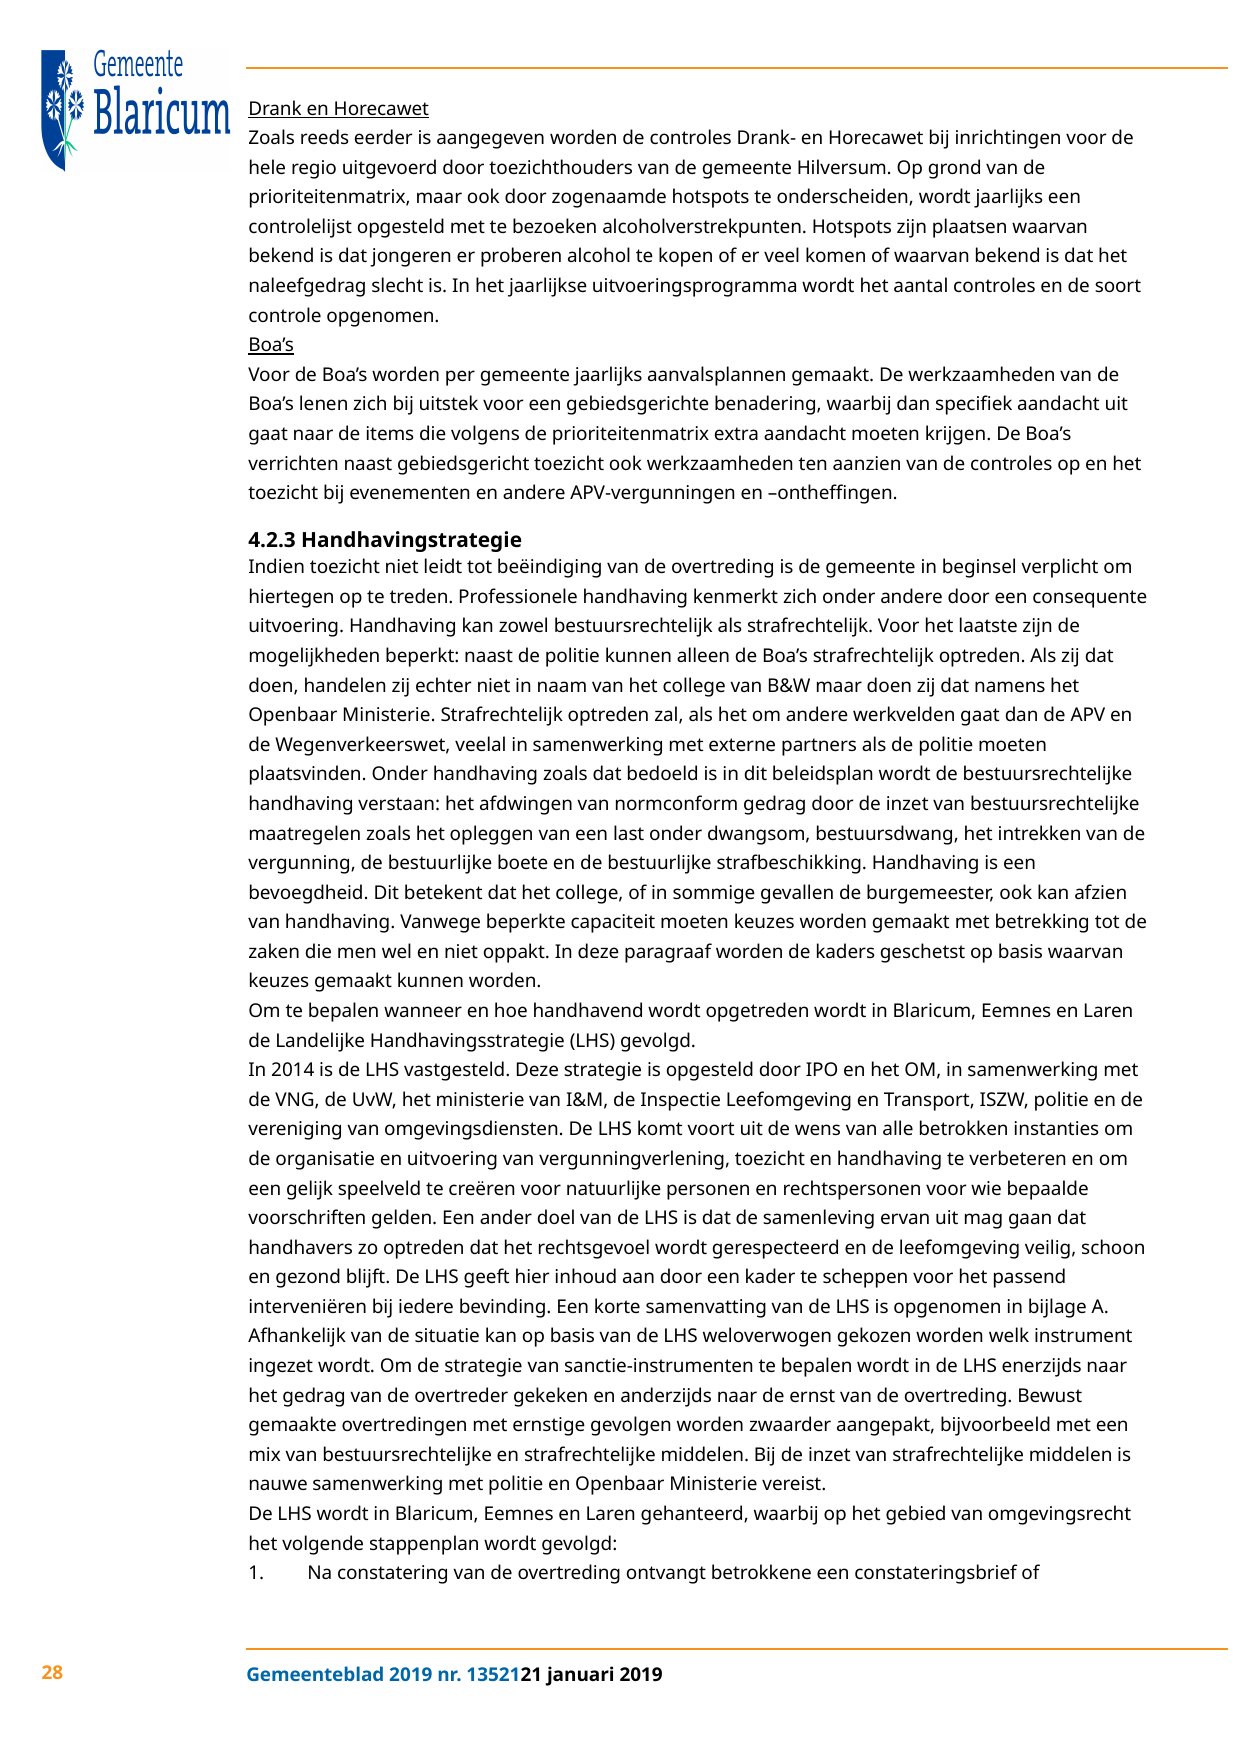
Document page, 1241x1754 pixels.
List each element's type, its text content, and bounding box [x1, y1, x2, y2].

text Indien toezicht niet leidt tot beëindiging van de overtreding is de gemeente in beginsel verplicht om hiertegen op te treden. Professionele handhaving kenmerkt zich onder andere door een consequente uitvoering. Handhaving kan zowel bestuursrechtelijk als strafrechtelijk. Voor het laatste zijn de mogelijkheden beperkt: naast de politie kunnen alleen de Boa’s strafrechtelijk optreden. Als zij dat doen, handelen zij echter niet in naam van het college van B&W maar doen zij dat namens het Openbaar Ministerie. Strafrechtelijk optreden zal, als het om andere werkvelden gaat dan de APV en de Wegenverkeerswet, veelal in samenwerking met externe partners als de politie moeten plaatsvinden. Onder handhaving zoals dat bedoeld is in dit beleidsplan wordt de bestuursrechtelijke handhaving verstaan: het afdwingen van normconform gedrag door de inzet van bestuursrechtelijke maatregelen zoals het opleggen van een last onder dwangsom, bestuursdwang, het intrekken van de vergunning, de bestuurlijke boete en de bestuurlijke strafbeschikking. Handhaving is een bevoegdheid. Dit betekent dat het college, of in sommige gevallen de burgemeester, ook kan afzien van handhaving. Vanwege beperkte capaciteit moeten keuzes worden gemaakt met betrekking tot de zaken die men wel en niet oppakt. In deze paragraaf worden de kaders geschetst op basis waarvan keuzes gemaakt kunnen worden. [248, 553, 1152, 993]
text Afhankelijk van de situatie kan op basis van de LHS weloverwogen gekozen worden welk instrument ingezet wordt. Om de strategie van sanctie-instrumenten te bepalen wordt in de LHS enerzijds naar het gedrag van de overtreder gekeken en anderzijds naar de ernst van de overtreding. Bewust gemaakte overtredingen met ernstige gevolgen worden zwaarder aangepakt, bijvoorbeeld met een mix van bestuursrechtelijke en strafrechtelijke middelen. Bij de inzet van strafrechtelijke middelen is nauwe samenwerking met politie en Openbaar Ministerie vereist. [248, 1323, 1152, 1496]
text Zoals reeds eerder is aangegeven worden de controles Drank- en Horecawet bij inrichtingen voor de hele regio uitgevoerd door toezichthouders van de gemeente Hilversum. Op grond van de prioriteitenmatrix, maar ook door zogenaamde hotspots te onderscheiden, wordt jaarlijks een controlelijst opgesteld met te bezoeken alcoholverstrekpunten. Hotspots zijn plaatsen waarvan bekend is dat jongeren er proberen alcohol te kopen of er veel komen of waarvan bekend is dat het naleefgedrag slecht is. In het jaarlijkse uitvoeringsprogramma wordt het aantal controles en de soort controle opgenomen. [248, 124, 1152, 328]
text 4.2.3 Handhavingstrategie [248, 525, 1152, 553]
list Na constatering van de overtreding ontvangt betrokkene een constateringsbrief of [248, 1559, 1152, 1585]
picture [41, 47, 231, 172]
text In 2014 is de LHS vastgesteld. Deze strategie is opgesteld door IPO en het OM, in samenwerking met de VNG, de UvW, het ministerie van I&M, de Inspectie Leefomgeving en Transport, ISZW, politie en de vereniging van omgevingsdiensten. De LHS komt voort uit de wens van alle betrokken instanties om de organisatie en uitvoering van vergunningverlening, toezicht en handhaving te verbeteren en om een gelijk speelveld te creëren voor natuurlijke personen en rechtspersonen voor wie bepaalde voorschriften gelden. Een ander doel van de LHS is dat de samenleving ervan uit mag gaan dat handhavers zo optreden dat het rechtsgevoel wordt gerespecteerd en de leefomgeving veilig, schoon en gezond blijft. De LHS geeft hier inhoud aan door een kader te scheppen voor het passend interveniëren bij iedere bevinding. Een korte samenvatting van de LHS is opgenomen in bijlage A. [248, 1056, 1152, 1319]
text De LHS wordt in Blaricum, Eemnes en Laren gehanteerd, waarbij op het gebied van omgevingsrecht het volgende stappenplan wordt gevolgd: [248, 1500, 1152, 1555]
text Om te bepalen wanneer en hoe handhavend wordt opgetreden wordt in Blaricum, Eemnes en Laren de Landelijke Handhavingsstrategie (LHS) gevolgd. [248, 997, 1152, 1052]
text Drank en Horecawet [248, 95, 1152, 121]
text Voor de Boa’s worden per gemeente jaarlijks aanvalsplannen gemaakt. De werkzaamheden van de Boa’s lenen zich bij uitstek voor een gebiedsgerichte benadering, waarbij dan specifiek aandacht uit gaat naar de items die volgens de prioriteitenmatrix extra aandacht moeten krijgen. De Boa’s verrichten naast gebiedsgericht toezicht ook werkzaamheden ten aanzien van de controles op en het toezicht bij evenementen en andere APV-vergunningen en –ontheffingen. [248, 361, 1152, 505]
text Boa’s [248, 331, 1152, 357]
